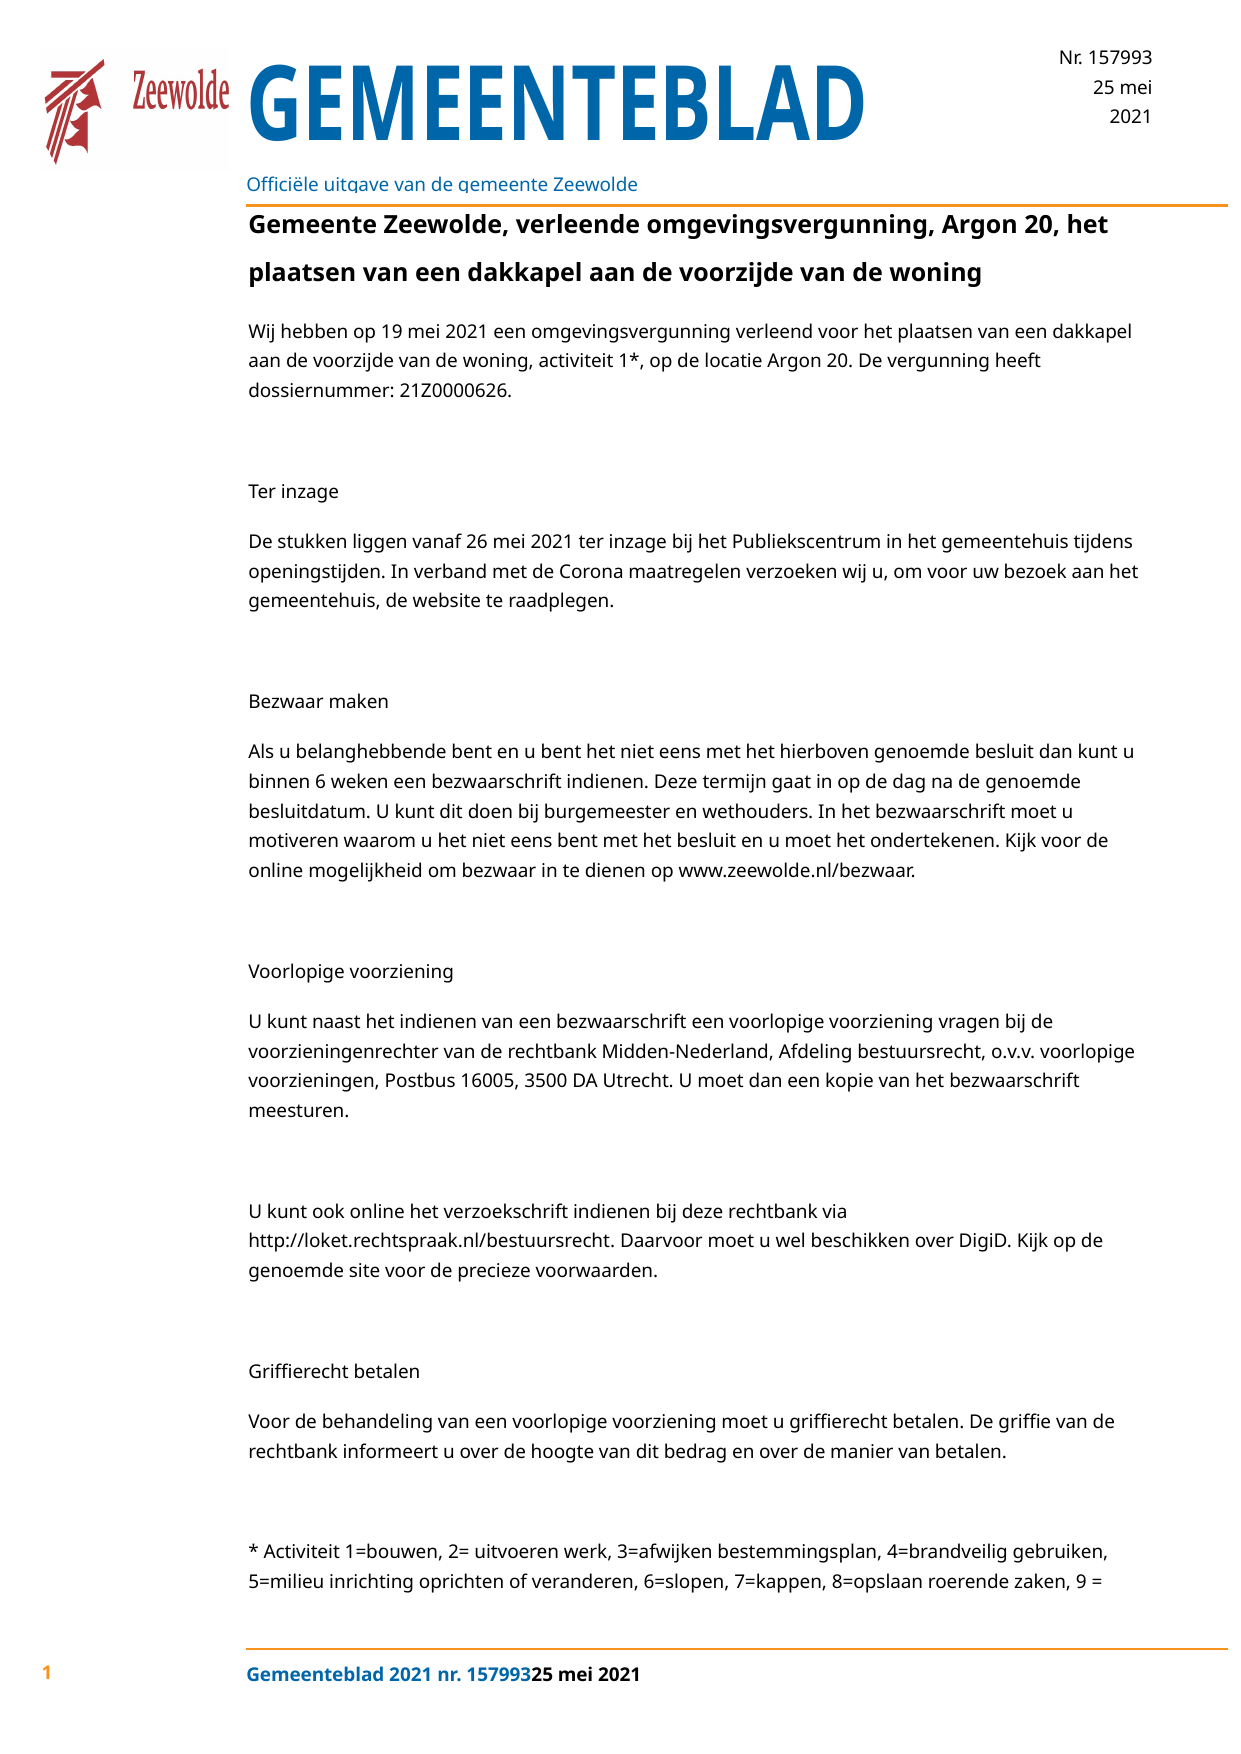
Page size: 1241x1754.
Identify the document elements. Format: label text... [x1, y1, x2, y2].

text Wij hebben op 19 mei 2021 een omgevingsvergunning verleend voor het plaatsen van een dakkapel aan de voorzijde van de woning, activiteit 1*, op de locatie Argon 20. De vergunning heeft dossiernummer: 21Z0000626. [248, 318, 1152, 403]
picture [41, 47, 231, 172]
text Griffierecht betalen [248, 1358, 1152, 1384]
text Voor de behandeling van een voorlopige voorziening moet u griffierecht betalen. De griffie van de rechtbank informeert u over de hoogte van dit bedrag en over de manier van betalen. [248, 1408, 1152, 1464]
text Als u belanghebbende bent en u bent het niet eens met het hierboven genoemde besluit dan kunt u binnen 6 weken een bezwaarschrift indienen. Deze termijn gaat in op de dag na de genoemde besluitdatum. U kunt dit doen bij burgemeester en wethouders. In het bezwaarschrift moet u motiveren waarom u het niet eens bent met het besluit en u moet het ondertekenen. Kijk voor de online mogelijkheid om bezwaar in te dienen op www.zeewolde.nl/bezwaar. [248, 739, 1152, 883]
text De stukken liggen vanaf 26 mei 2021 ter inzage bij het Publiekscentrum in het gemeentehuis tijdens openingstijden. In verband met de Corona maatregelen verzoeken wij u, om voor uw bezoek aan het gemeentehuis, de website te raadplegen. [248, 528, 1152, 613]
text Voorlopige voorziening [248, 958, 1152, 984]
text Ter inzage [248, 478, 1152, 504]
text U kunt naast het indienen van een bezwaarschrift een voorlopige voorziening vragen bij de voorzieningenrechter van de rechtbank Midden-Nederland, Afdeling bestuursrecht, o.v.v. voorlopige voorzieningen, Postbus 16005, 3500 DA Utrecht. U moet dan een kopie van het bezwaarschrift meesturen. [248, 1008, 1152, 1123]
text Gemeente Zeewolde, verleende omgevingsvergunning, Argon 20, het plaatsen van een dakkapel aan de voorzijde van de woning [248, 207, 1152, 288]
text Bezwaar maken [248, 688, 1152, 714]
text U kunt ook online het verzoekschrift indienen bij deze rechtbank via http://loket.rechtspraak.nl/bestuursrecht. Daarvoor moet u wel beschikken over DigiD. Kijk op de genoemde site voor de precieze voorwaarden. [248, 1198, 1152, 1283]
text * Activiteit 1=bouwen, 2= uitvoeren werk, 3=afwijken bestemmingsplan, 4=brandveilig gebruiken, 5=milieu inrichting oprichten of veranderen, 6=slopen, 7=kappen, 8=opslaan roerende zaken, 9 = [248, 1539, 1152, 1594]
